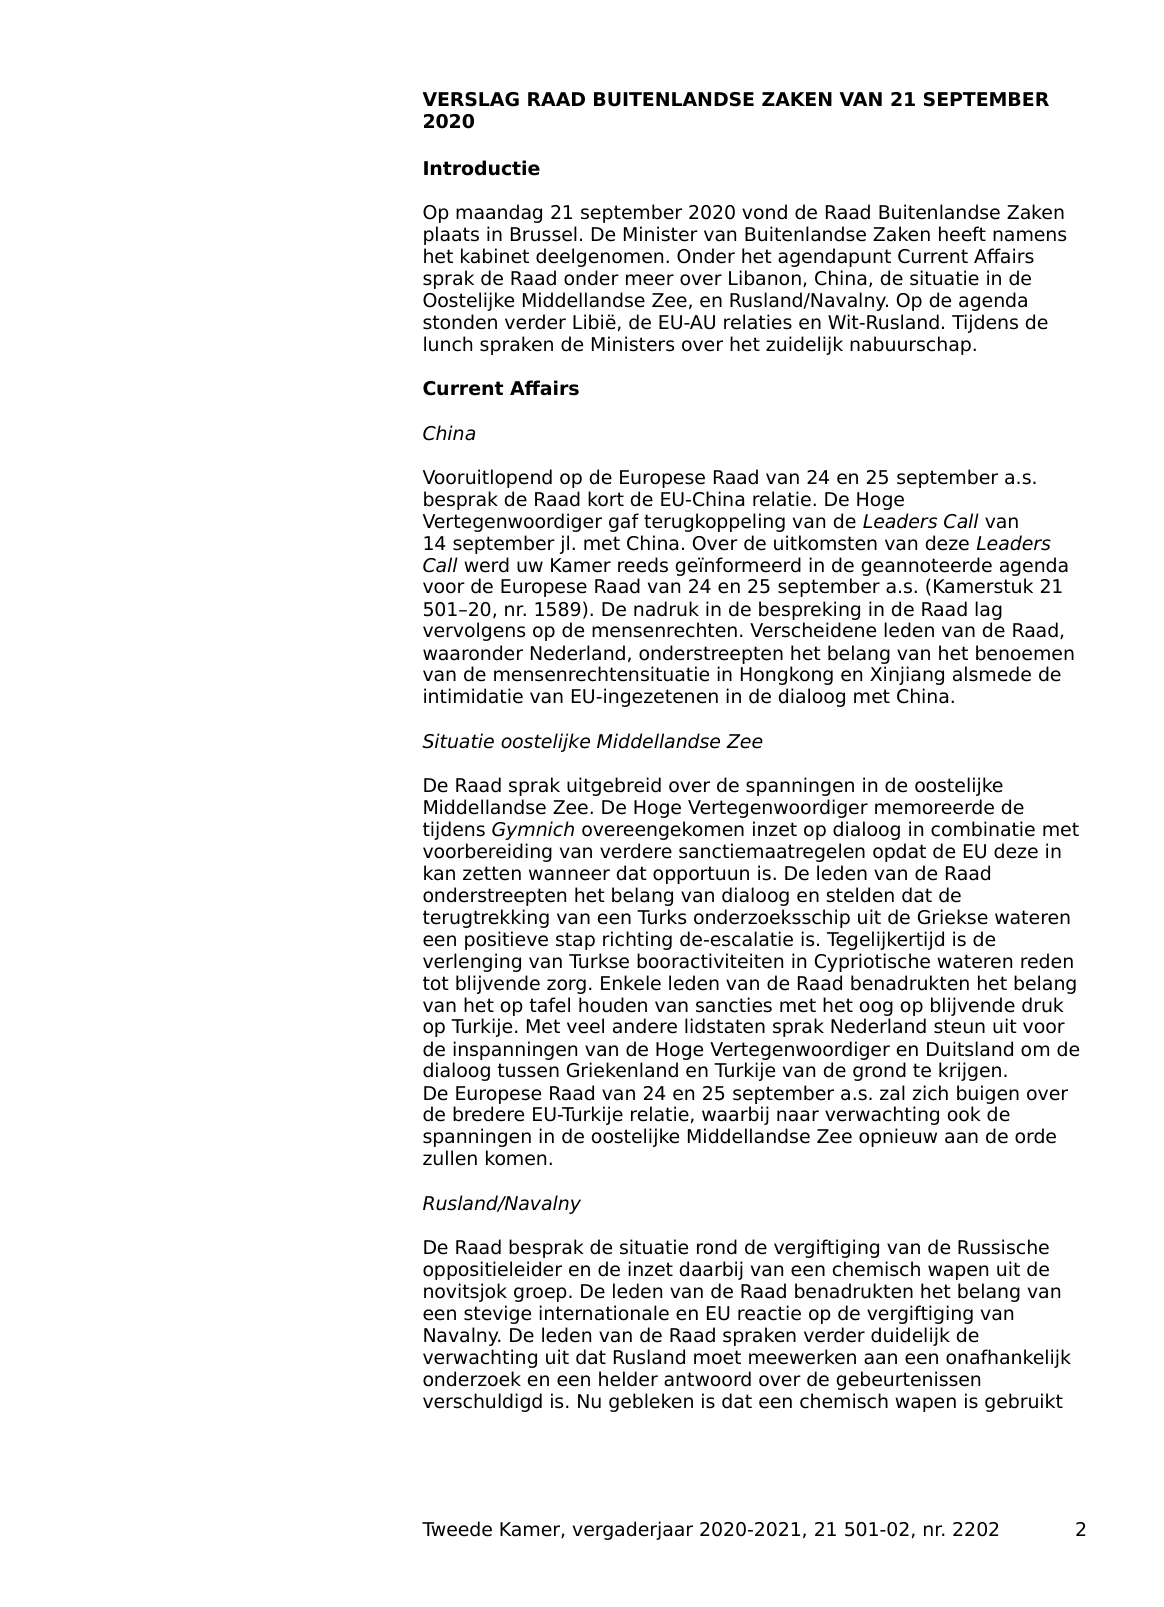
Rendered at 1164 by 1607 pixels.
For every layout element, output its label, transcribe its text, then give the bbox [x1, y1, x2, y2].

subtitle Introductie [422, 158, 1087, 180]
text De Raad besprak de situatie rond de vergiftiging van de Russische oppositieleider en de inzet daarbij van een chemisch wapen uit de novitsjok groep. De leden van de Raad benadrukten het belang van een stevige internationale en EU reactie op de vergiftiging van Navalny. De leden van de Raad spraken verder duidelijk de verwachting uit dat Rusland moet meewerken aan een onafhankelijk onderzoek en een helder antwoord over de gebeurtenissen verschuldigd is. Nu gebleken is dat een chemisch wapen is gebruikt [422, 1237, 1087, 1412]
subtitle Rusland/Navalny [422, 1192, 1087, 1214]
subtitle China [422, 422, 1087, 444]
text De Europese Raad van 24 en 25 september a.s. zal zich buigen over de bredere EU-Turkije relatie, waarbij naar verwachting ook de spanningen in de oostelijke Middellandse Zee opnieuw aan de orde zullen komen. [422, 1082, 1087, 1170]
subtitle Current Affairs [422, 378, 1087, 400]
text Op maandag 21 september 2020 vond de Raad Buitenlandse Zaken plaats in Brussel. De Minister van Buitenlandse Zaken heeft namens het kabinet deelgenomen. Onder het agendapunt Current Affairs sprak de Raad onder meer over Libanon, China, de situatie in de Oostelijke Middellandse Zee, en Rusland/Navalny. Op de agenda stonden verder Libië, de EU-AU relaties en Wit-Rusland. Tijdens de lunch spraken de Ministers over het zuidelijk nabuurschap. [422, 202, 1087, 356]
subtitle VERSLAG RAAD BUITENLANDSE ZAKEN VAN 21 SEPTEMBER 2020 [422, 89, 1087, 133]
subtitle Situatie oostelijke Middellandse Zee [422, 731, 1087, 752]
text De Raad sprak uitgebreid over de spanningen in de oostelijke Middellandse Zee. De Hoge Vertegenwoordiger memoreerde de tijdens Gymnich overeengekomen inzet op dialoog in combinatie met voorbereiding van verdere sanctiemaatregelen opdat de EU deze in kan zetten wanneer dat opportuun is. De leden van de Raad onderstreepten het belang van dialoog en stelden dat de terugtrekking van een Turks onderzoeksschip uit de Griekse wateren een positieve stap richting de-escalatie is. Tegelijkertijd is de verlenging van Turkse booractiviteiten in Cypriotische wateren reden tot blijvende zorg. Enkele leden van de Raad benadrukten het belang van het op tafel houden van sancties met het oog op blijvende druk op Turkije. Met veel andere lidstaten sprak Nederland steun uit voor de inspanningen van de Hoge Vertegenwoordiger en Duitsland om de dialoog tussen Griekenland en Turkije van de grond te krijgen. [422, 775, 1087, 1082]
text Vooruitlopend op de Europese Raad van 24 en 25 september a.s. besprak de Raad kort de EU-China relatie. De Hoge Vertegenwoordiger gaf terugkoppeling van de Leaders Call van 14 september jl. met China. Over de uitkomsten van deze Leaders Call werd uw Kamer reeds geïnformeerd in de geannoteerde agenda voor de Europese Raad van 24 en 25 september a.s. (Kamerstuk 21 501–20, nr. 1589). De nadruk in de bespreking in de Raad lag vervolgens op de mensenrechten. Verscheidene leden van de Raad, waaronder Nederland, onderstreepten het belang van het benoemen van de mensenrechtensituatie in Hongkong en Xinjiang alsmede de intimidatie van EU-ingezetenen in de dialoog met China. [422, 467, 1087, 708]
